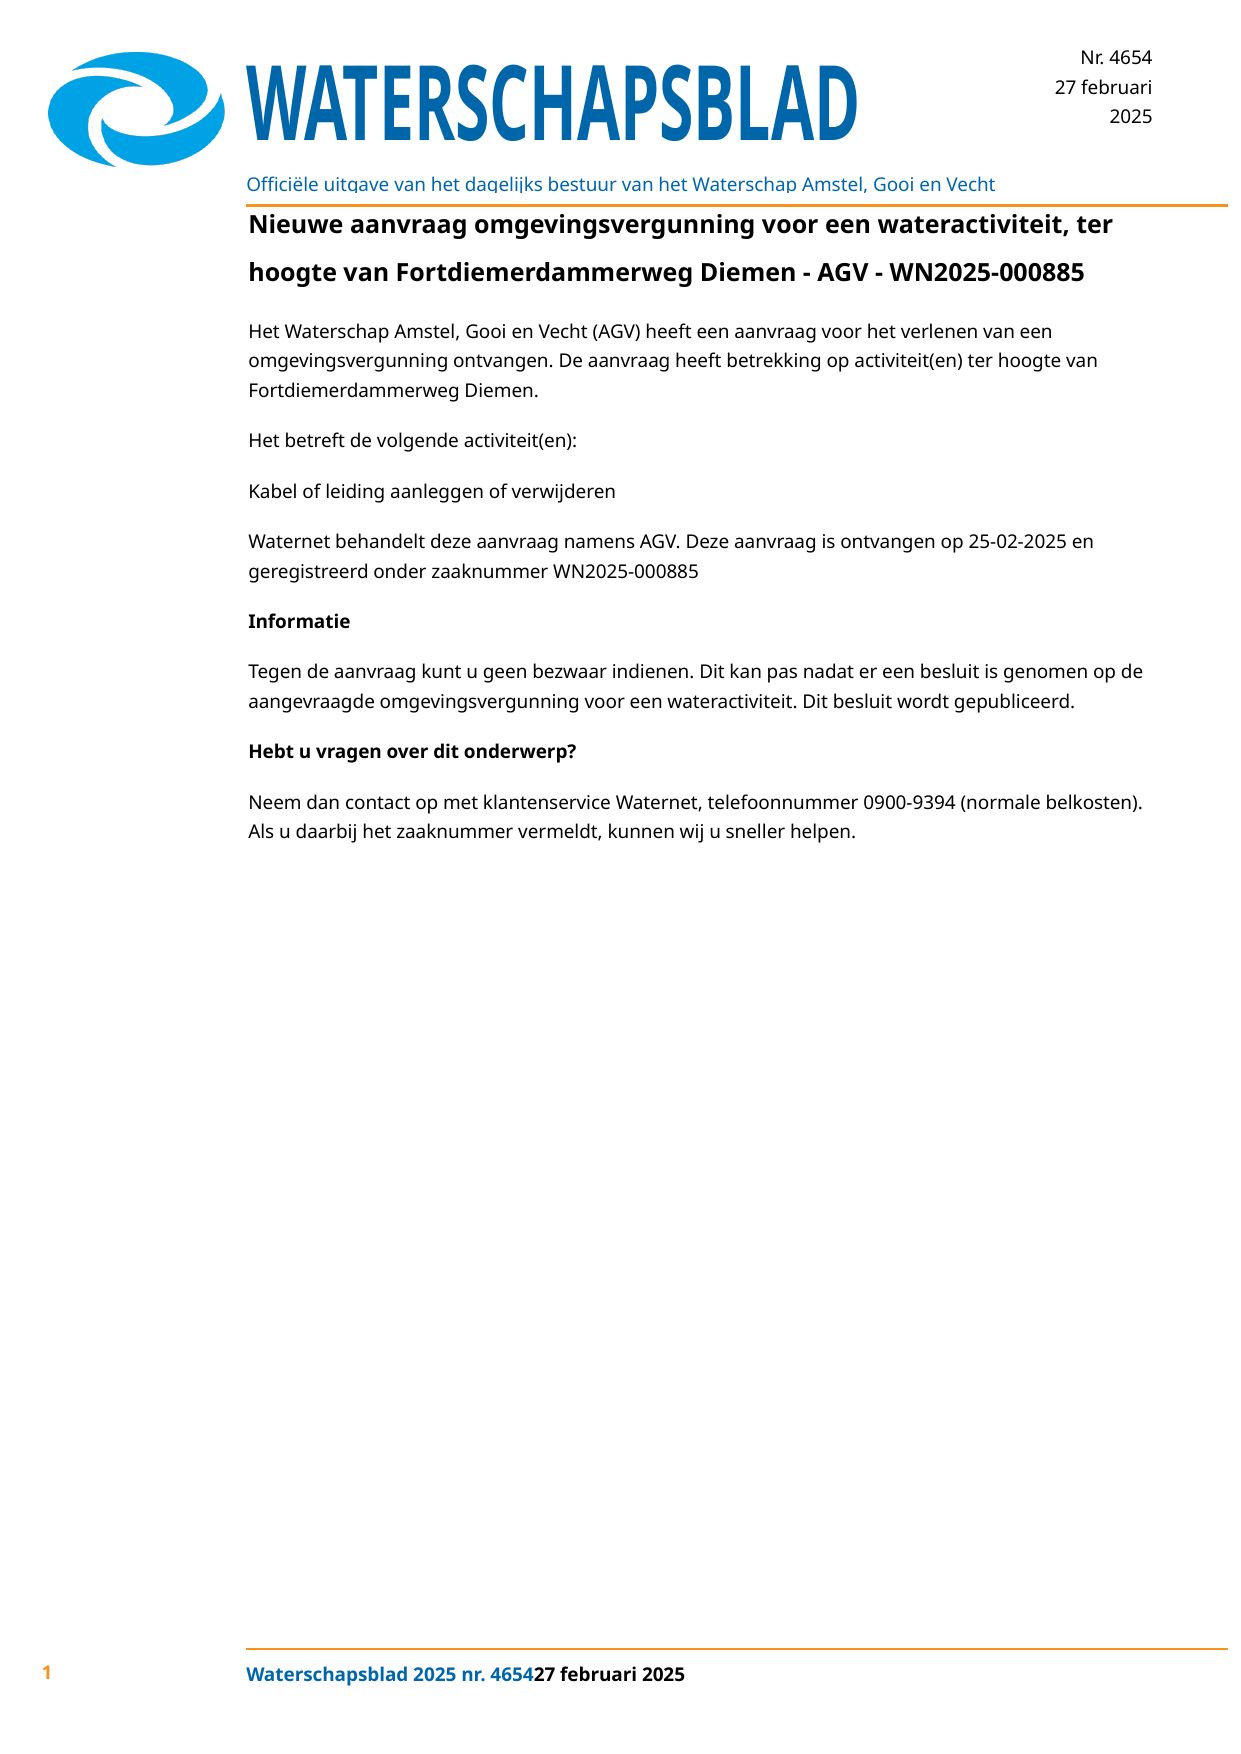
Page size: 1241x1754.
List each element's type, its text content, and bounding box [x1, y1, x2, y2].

text Hebt u vragen over dit onderwerp? [248, 739, 1152, 764]
text Het Waterschap Amstel, Gooi en Vecht (AGV) heeft een aanvraag voor het verlenen van een omgevingsvergunning ontvangen. De aanvraag heeft betrekking op activiteit(en) ter hoogte van Fortdiemerdammerweg Diemen. [248, 318, 1152, 403]
text Het betreft de volgende activiteit(en): [248, 427, 1152, 453]
text Neem dan contact op met klantenservice Waternet, telefoonnummer 0900-9394 (normale belkosten). Als u daarbij het zaaknummer vermeldt, kunnen wij u sneller helpen. [248, 789, 1152, 844]
text Tegen de aanvraag kunt u geen bezwaar indienen. Dit kan pas nadat er een besluit is genomen op de aangevraagde omgevingsvergunning voor een wateractiviteit. Dit besluit wordt gepubliceerd. [248, 659, 1152, 714]
text Informatie [248, 608, 1152, 634]
picture [41, 47, 231, 172]
text Waternet behandelt deze aanvraag namens AGV. Deze aanvraag is ontvangen op 25-02-2025 en geregistreerd onder zaaknummer WN2025-000885 [248, 528, 1152, 584]
text Nieuwe aanvraag omgevingsvergunning voor een wateractiviteit, ter hoogte van Fortdiemerdammerweg Diemen - AGV - WN2025-000885 [248, 207, 1152, 288]
text Kabel of leiding aanleggen of verwijderen [248, 478, 1152, 504]
